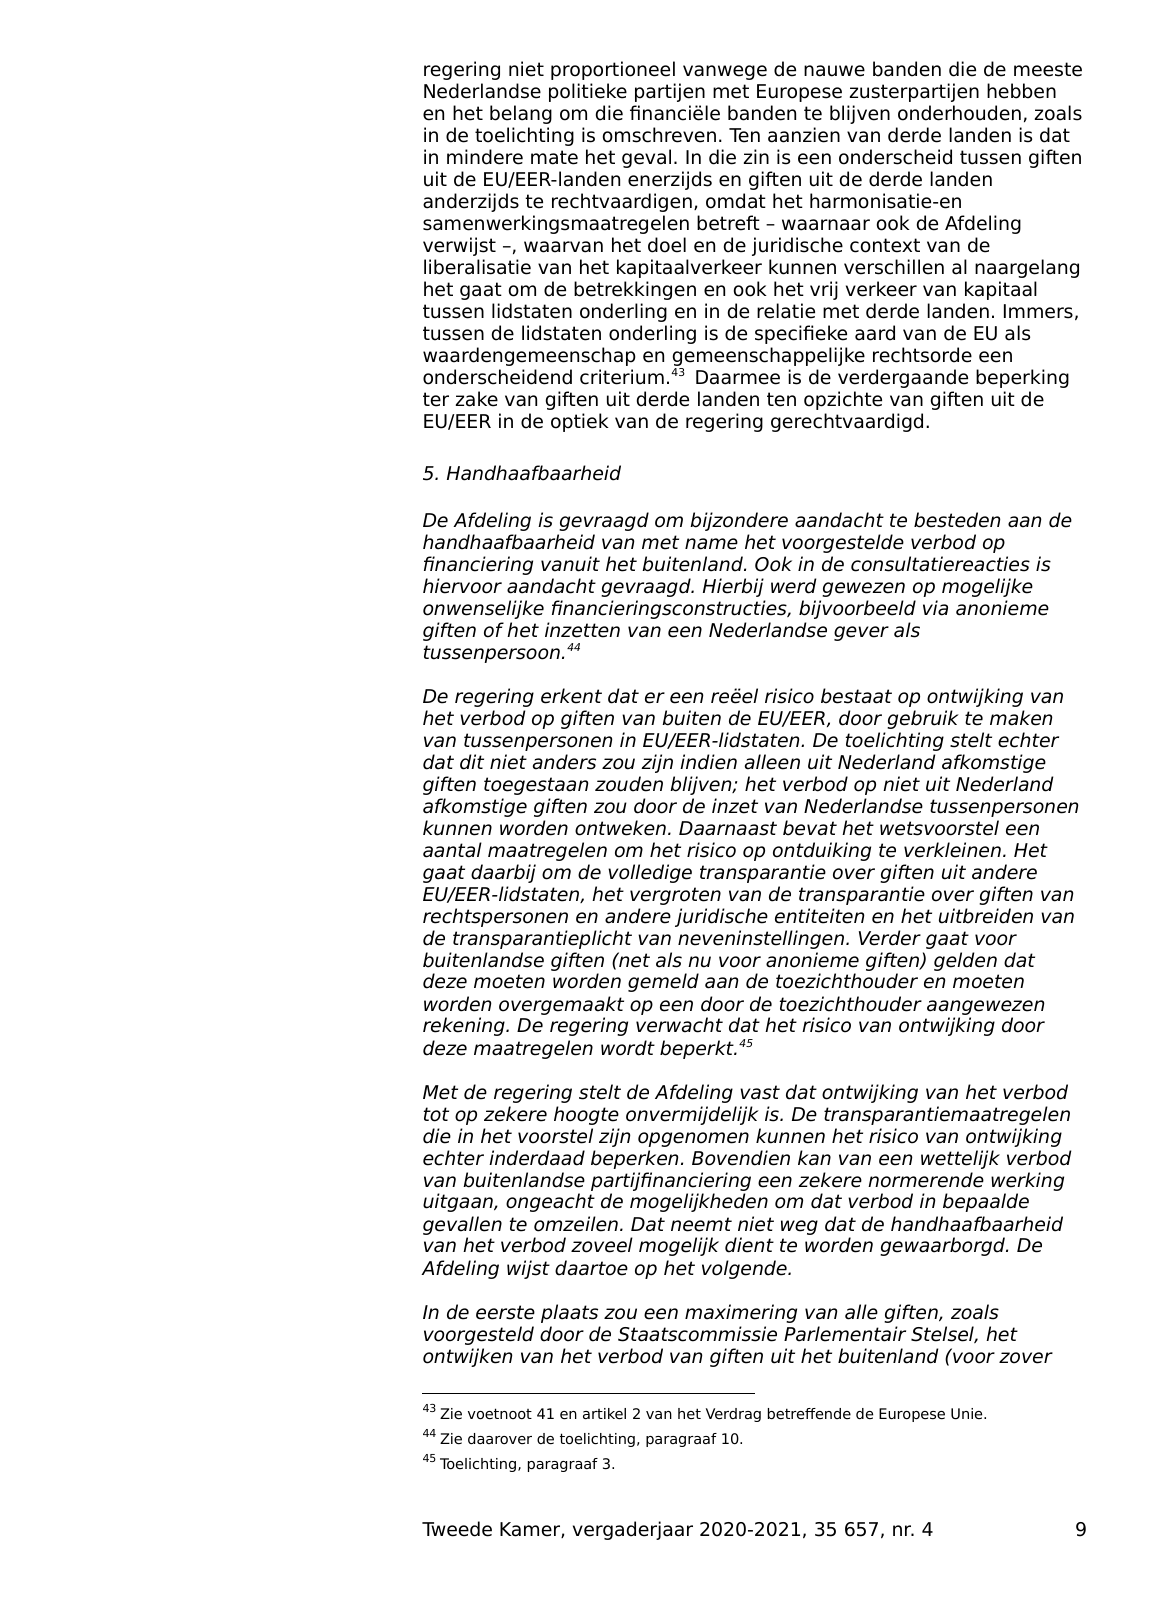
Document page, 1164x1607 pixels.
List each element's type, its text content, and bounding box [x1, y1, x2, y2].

text De Afdeling is gevraagd om bijzondere aandacht te besteden aan de handhaafbaarheid van met name het voorgestelde verbod op financiering vanuit het buitenland. Ook in de consultatiereacties is hiervoor aandacht gevraagd. Hierbij werd gewezen op mogelijke onwenselijke financieringsconstructies, bijvoorbeeld via anonieme giften of het inzetten van een Nederlandse gever als tussenpersoon. [422, 510, 1087, 663]
subtitle 5. Handhaafbaarheid [422, 463, 1087, 485]
text Toelichting, paragraaf 3. [422, 1452, 1087, 1474]
text Met de regering stelt de Afdeling vast dat ontwijking van het verbod tot op zekere hoogte onvermijdelijk is. De transparantiemaatregelen die in het voorstel zijn opgenomen kunnen het risico van ontwijking echter inderdaad beperken. Bovendien kan van een wettelijk verbod van buitenlandse partijfinanciering een zekere normerende werking uitgaan, ongeacht de mogelijkheden om dat verbod in bepaalde gevallen te omzeilen. Dat neemt niet weg dat de handhaafbaarheid van het verbod zoveel mogelijk dient te worden gewaarborgd. De Afdeling wijst daartoe op het volgende. [422, 1082, 1087, 1279]
text regering niet proportioneel vanwege de nauwe banden die de meeste Nederlandse politieke partijen met Europese zusterpartijen hebben en het belang om die financiële banden te blijven onderhouden, zoals in de toelichting is omschreven. Ten aanzien van derde landen is dat in mindere mate het geval. In die zin is een onderscheid tussen giften uit de EU/EER-landen enerzijds en giften uit de derde landen anderzijds te rechtvaardigen, omdat het harmonisatie-en samenwerkingsmaatregelen betreft – waarnaar ook de Afdeling verwijst –, waarvan het doel en de juridische context van de liberalisatie van het kapitaalverkeer kunnen verschillen al naargelang het gaat om de betrekkingen en ook het vrij verkeer van kapitaal tussen lidstaten onderling en in de relatie met derde landen. Immers, tussen de lidstaten onderling is de specifieke aard van de EU als waardengemeenschap en gemeenschappelijke rechtsorde een onderscheidend criterium. Daarmee is de verdergaande beperking ter zake van giften uit derde landen ten opzichte van giften uit de EU/EER in de optiek van de regering gerechtvaardigd. [422, 59, 1087, 433]
text De regering erkent dat er een reëel risico bestaat op ontwijking van het verbod op giften van buiten de EU/EER, door gebruik te maken van tussenpersonen in EU/EER-lidstaten. De toelichting stelt echter dat dit niet anders zou zijn indien alleen uit Nederland afkomstige giften toegestaan zouden blijven; het verbod op niet uit Nederland afkomstige giften zou door de inzet van Nederlandse tussenpersonen kunnen worden ontweken. Daarnaast bevat het wetsvoorstel een aantal maatregelen om het risico op ontduiking te verkleinen. Het gaat daarbij om de volledige transparantie over giften uit andere EU/EER-lidstaten, het vergroten van de transparantie over giften van rechtspersonen en andere juridische entiteiten en het uitbreiden van de transparantieplicht van neveninstellingen. Verder gaat voor buitenlandse giften (net als nu voor anonieme giften) gelden dat deze moeten worden gemeld aan de toezichthouder en moeten worden overgemaakt op een door de toezichthouder aangewezen rekening. De regering verwacht dat het risico van ontwijking door deze maatregelen wordt beperkt. [422, 686, 1087, 1059]
text Zie voetnoot 41 en artikel 2 van het Verdrag betreffende de Europese Unie. [422, 1402, 1087, 1424]
text Zie daarover de toelichting, paragraaf 10. [422, 1427, 1087, 1449]
text In de eerste plaats zou een maximering van alle giften, zoals voorgesteld door de Staatscommissie Parlementair Stelsel, het ontwijken van het verbod van giften uit het buitenland (voor zover [422, 1302, 1087, 1367]
